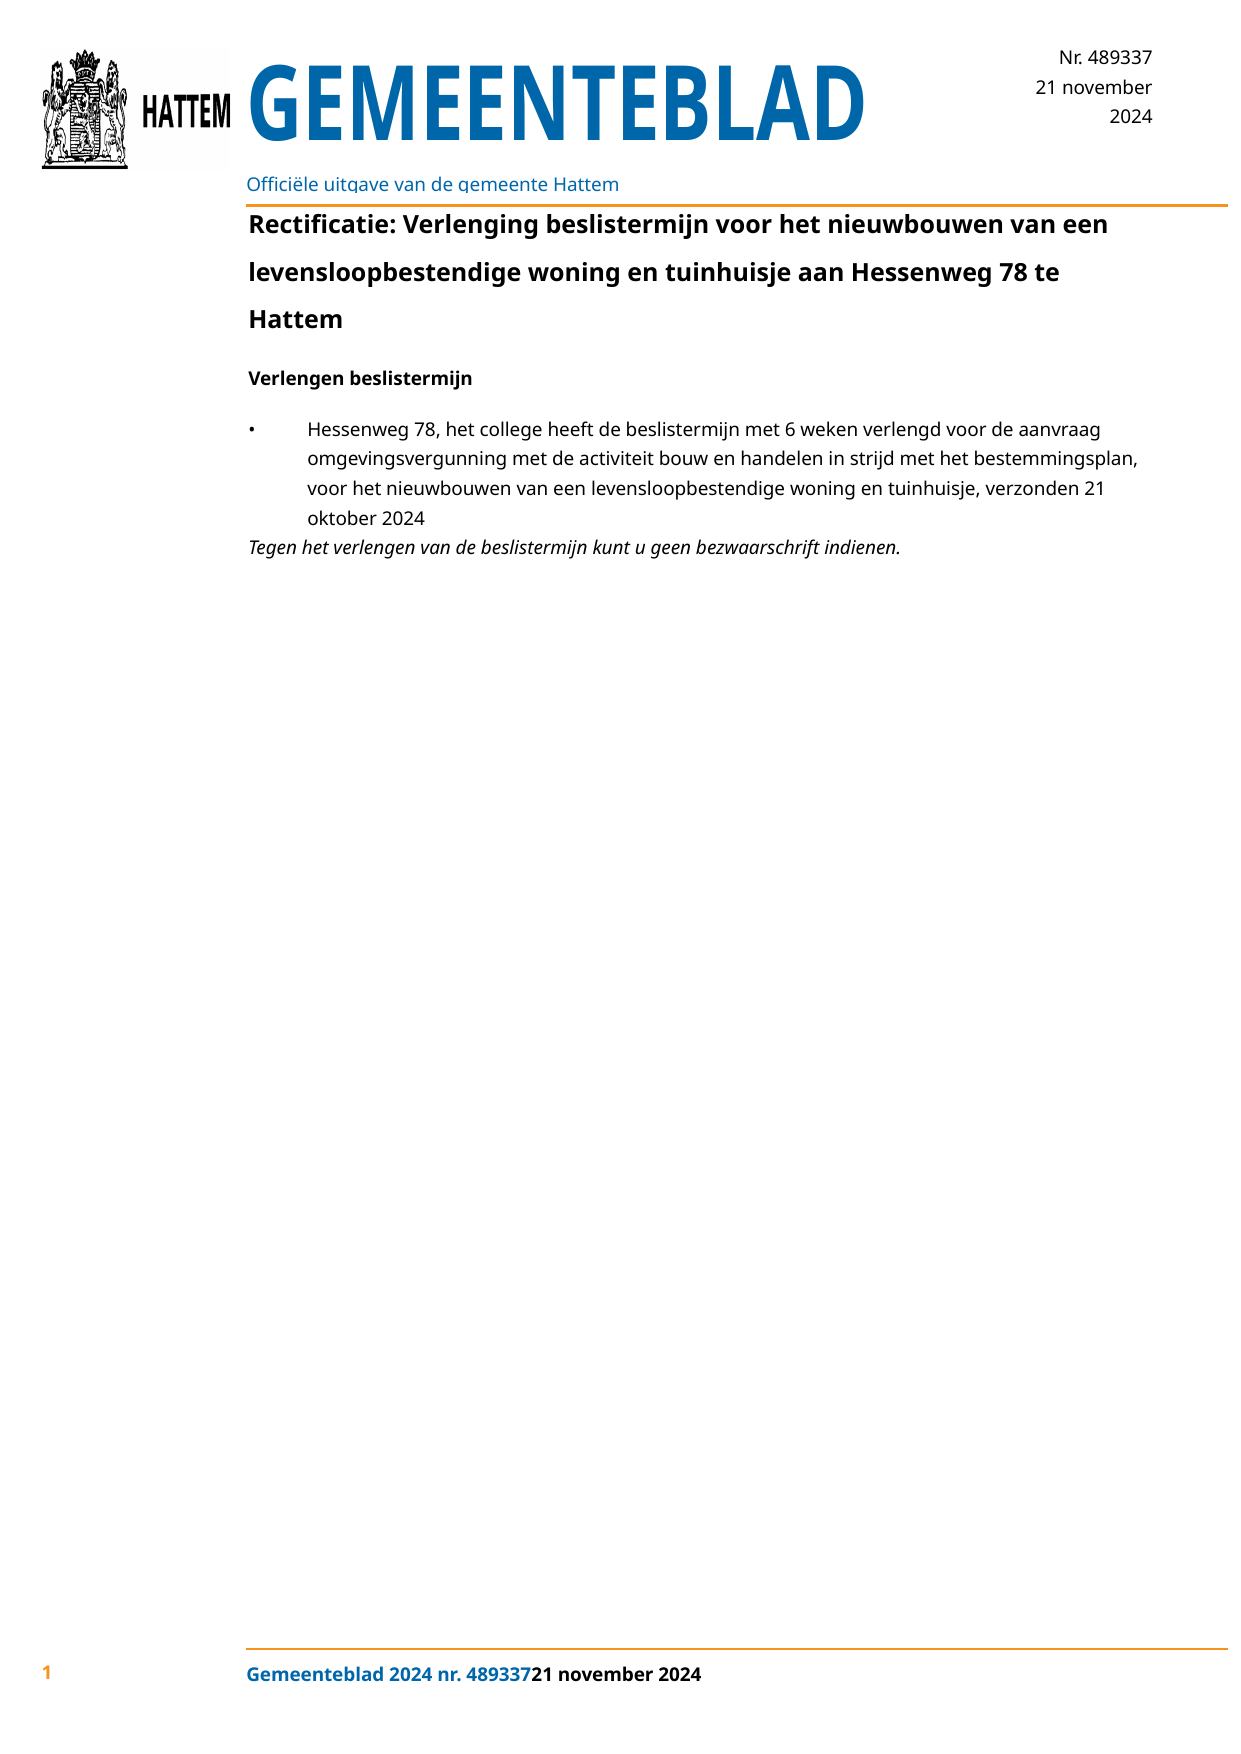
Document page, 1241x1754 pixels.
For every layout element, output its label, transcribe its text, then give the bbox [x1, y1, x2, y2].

text Rectificatie: Verlenging beslistermijn voor het nieuwbouwen van een levensloopbestendige woning en tuinhuisje aan Hessenweg 78 te Hattem [248, 207, 1152, 336]
text Tegen het verlengen van de beslistermijn kunt u geen bezwaarschrift indienen. [248, 534, 1152, 560]
text Verlengen beslistermijn [248, 366, 1152, 391]
picture [41, 47, 231, 172]
list Hessenweg 78, het college heeft de beslistermijn met 6 weken verlengd voor de aanvraag omgevingsvergunning met de activiteit bouw en handelen in strijd met het bestemmingsplan, voor het nieuwbouwen van een levensloopbestendige woning en tuinhuisje, verzonden 21 oktober 2024 [248, 416, 1152, 530]
